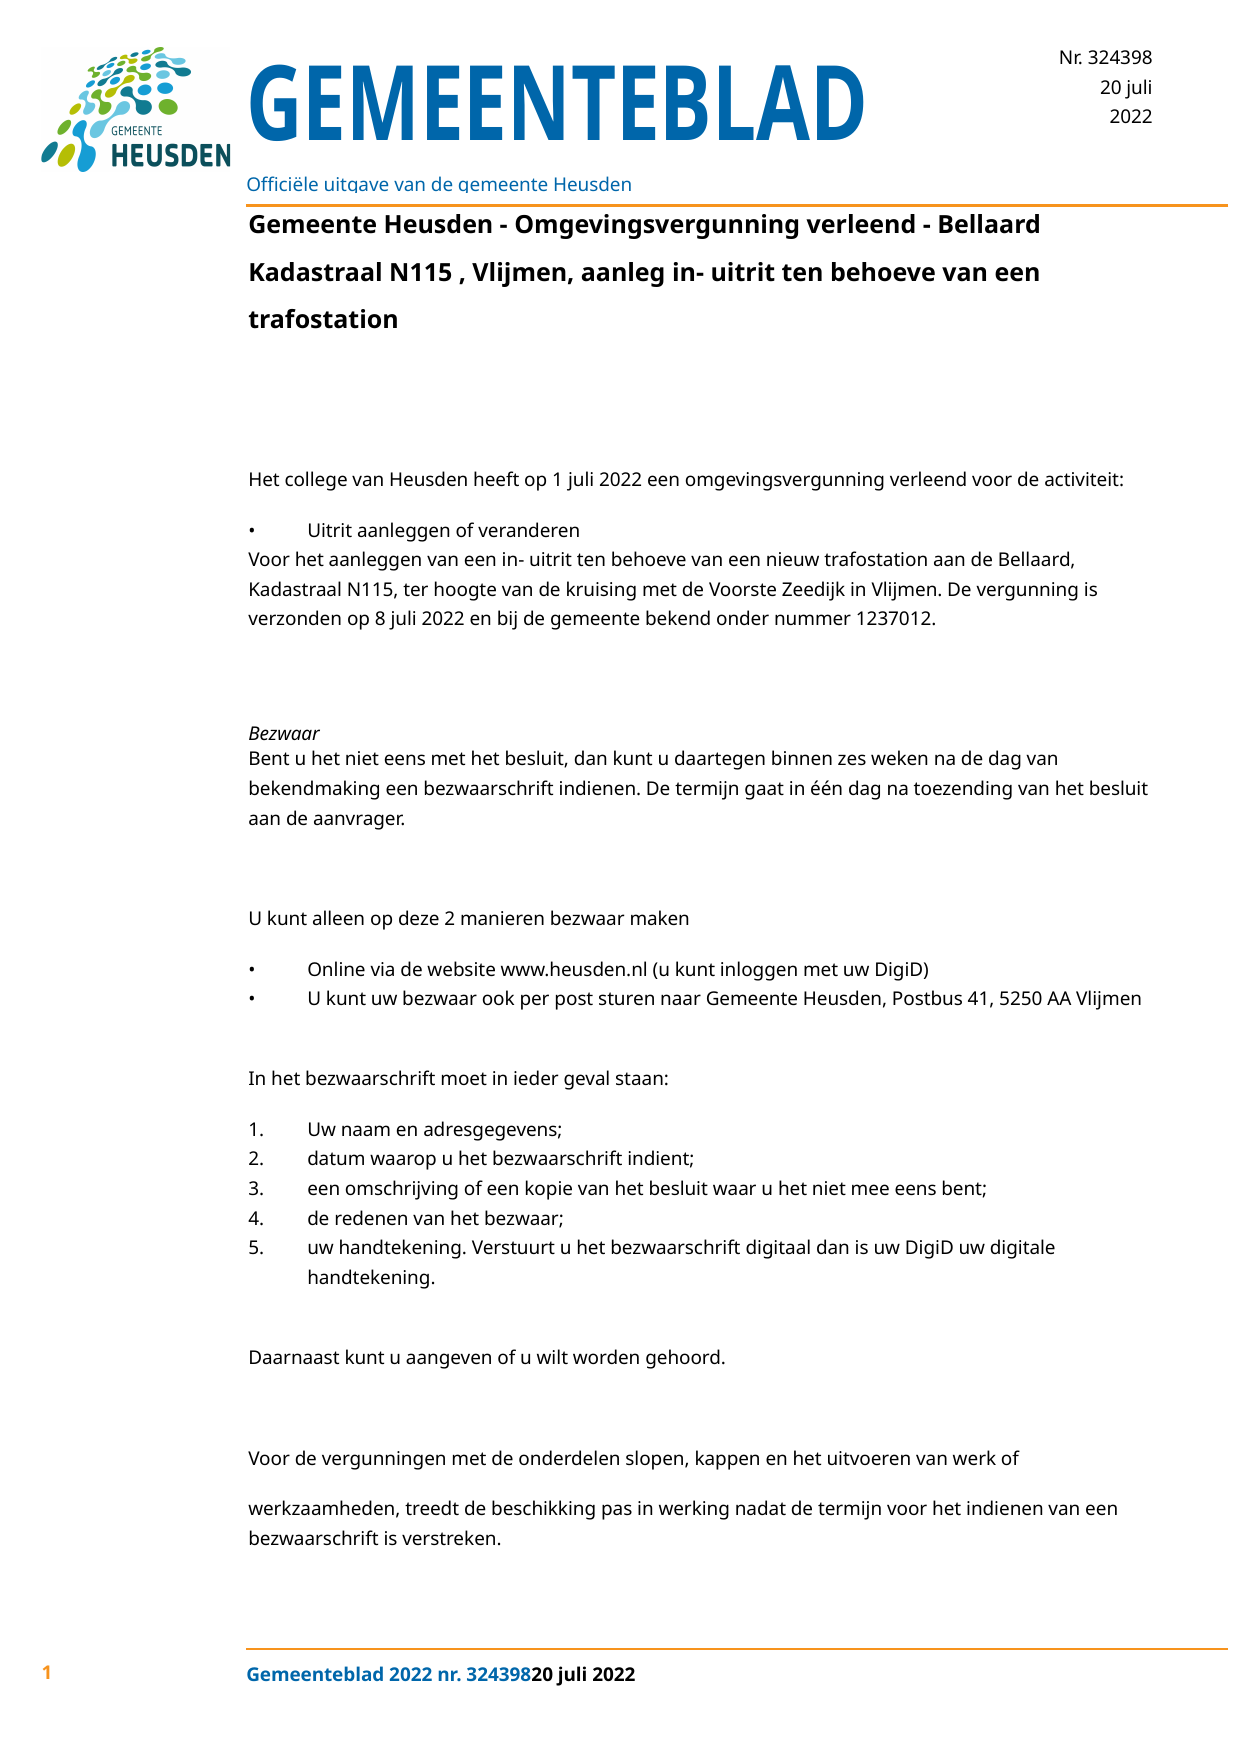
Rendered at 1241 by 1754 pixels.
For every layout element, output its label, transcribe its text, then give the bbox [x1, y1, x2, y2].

list Uitrit aanleggen of veranderen [248, 517, 1152, 542]
text Het college van Heusden heeft op 1 juli 2022 een omgevingsvergunning verleend voor de activiteit: [248, 466, 1152, 492]
text Bezwaar [248, 720, 1152, 746]
text Bent u het niet eens met het besluit, dan kunt u daartegen binnen zes weken na de dag van bekendmaking een bezwaarschrift indienen. De termijn gaat in één dag na toezending van het besluit aan de aanvrager. [248, 746, 1152, 831]
list datum waarop u het bezwaarschrift indient; [248, 1146, 1152, 1171]
text Gemeente Heusden - Omgevingsvergunning verleend - Bellaard Kadastraal N115 , Vlijmen, aanleg in- uitrit ten behoeve van een trafostation [248, 207, 1152, 336]
picture [41, 47, 231, 172]
list U kunt uw bezwaar ook per post sturen naar Gemeente Heusden, Postbus 41, 5250 AA Vlijmen [248, 986, 1152, 1011]
text U kunt alleen op deze 2 manieren bezwaar maken [248, 906, 1152, 931]
text Daarnaast kunt u aangeven of u wilt worden gehoord. [248, 1344, 1152, 1370]
list Uw naam en adresgegevens; [248, 1116, 1152, 1142]
list Online via de website www.heusden.nl (u kunt inloggen met uw DigiD) [248, 956, 1152, 982]
text Voor de vergunningen met de onderdelen slopen, kappen en het uitvoeren van werk of [248, 1445, 1152, 1471]
text In het bezwaarschrift moet in ieder geval staan: [248, 1066, 1152, 1091]
list de redenen van het bezwaar; [248, 1205, 1152, 1231]
text Voor het aanleggen van een in- uitrit ten behoeve van een nieuw trafostation aan de Bellaard, Kadastraal N115, ter hoogte van de kruising met de Voorste Zeedijk in Vlijmen. De vergunning is verzonden op 8 juli 2022 en bij de gemeente bekend onder nummer 1237012. [248, 546, 1152, 631]
list een omschrijving of een kopie van het besluit waar u het niet mee eens bent; [248, 1175, 1152, 1201]
list uw handtekening. Verstuurt u het bezwaarschrift digitaal dan is uw DigiD uw digitale handtekening. [248, 1234, 1152, 1290]
text werkzaamheden, treedt de beschikking pas in werking nadat de termijn voor het indienen van een bezwaarschrift is verstreken. [248, 1495, 1152, 1551]
